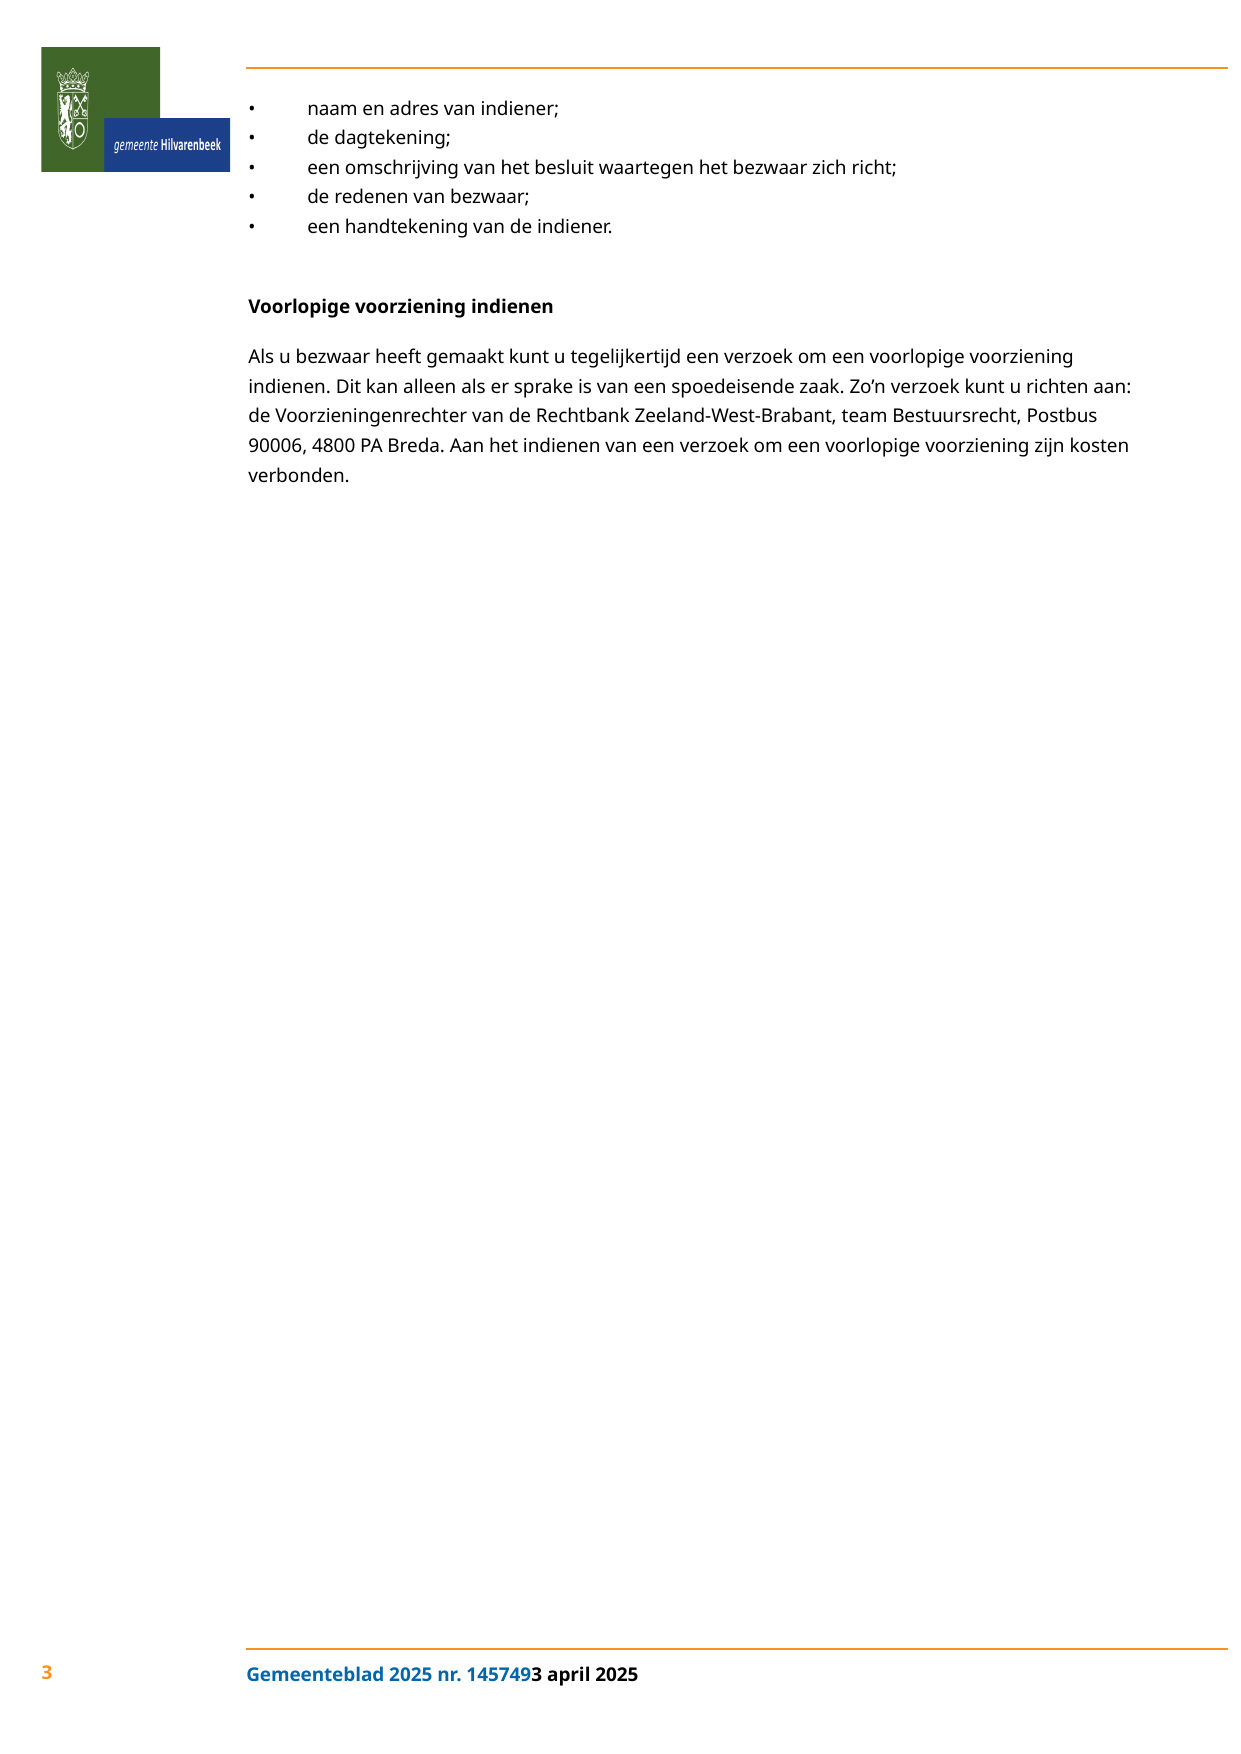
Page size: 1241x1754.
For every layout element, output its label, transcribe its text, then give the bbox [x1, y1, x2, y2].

text Voorlopige voorziening indienen [248, 293, 1152, 319]
list de dagtekening; [248, 124, 1152, 150]
list een handtekening van de indiener. [248, 213, 1152, 239]
list een omschrijving van het besluit waartegen het bezwaar zich richt; [248, 154, 1152, 180]
list de redenen van bezwaar; [248, 183, 1152, 209]
picture [41, 47, 231, 172]
text Als u bezwaar heeft gemaakt kunt u tegelijkertijd een verzoek om een voorlopige voorziening indienen. Dit kan alleen als er sprake is van een spoedeisende zaak. Zo’n verzoek kunt u richten aan: de Voorzieningenrechter van de Rechtbank Zeeland-West-Brabant, team Bestuursrecht, Postbus 90006, 4800 PA Breda. Aan het indienen van een verzoek om een voorlopige voorziening zijn kosten verbonden. [248, 343, 1152, 488]
list naam en adres van indiener; [248, 95, 1152, 121]
